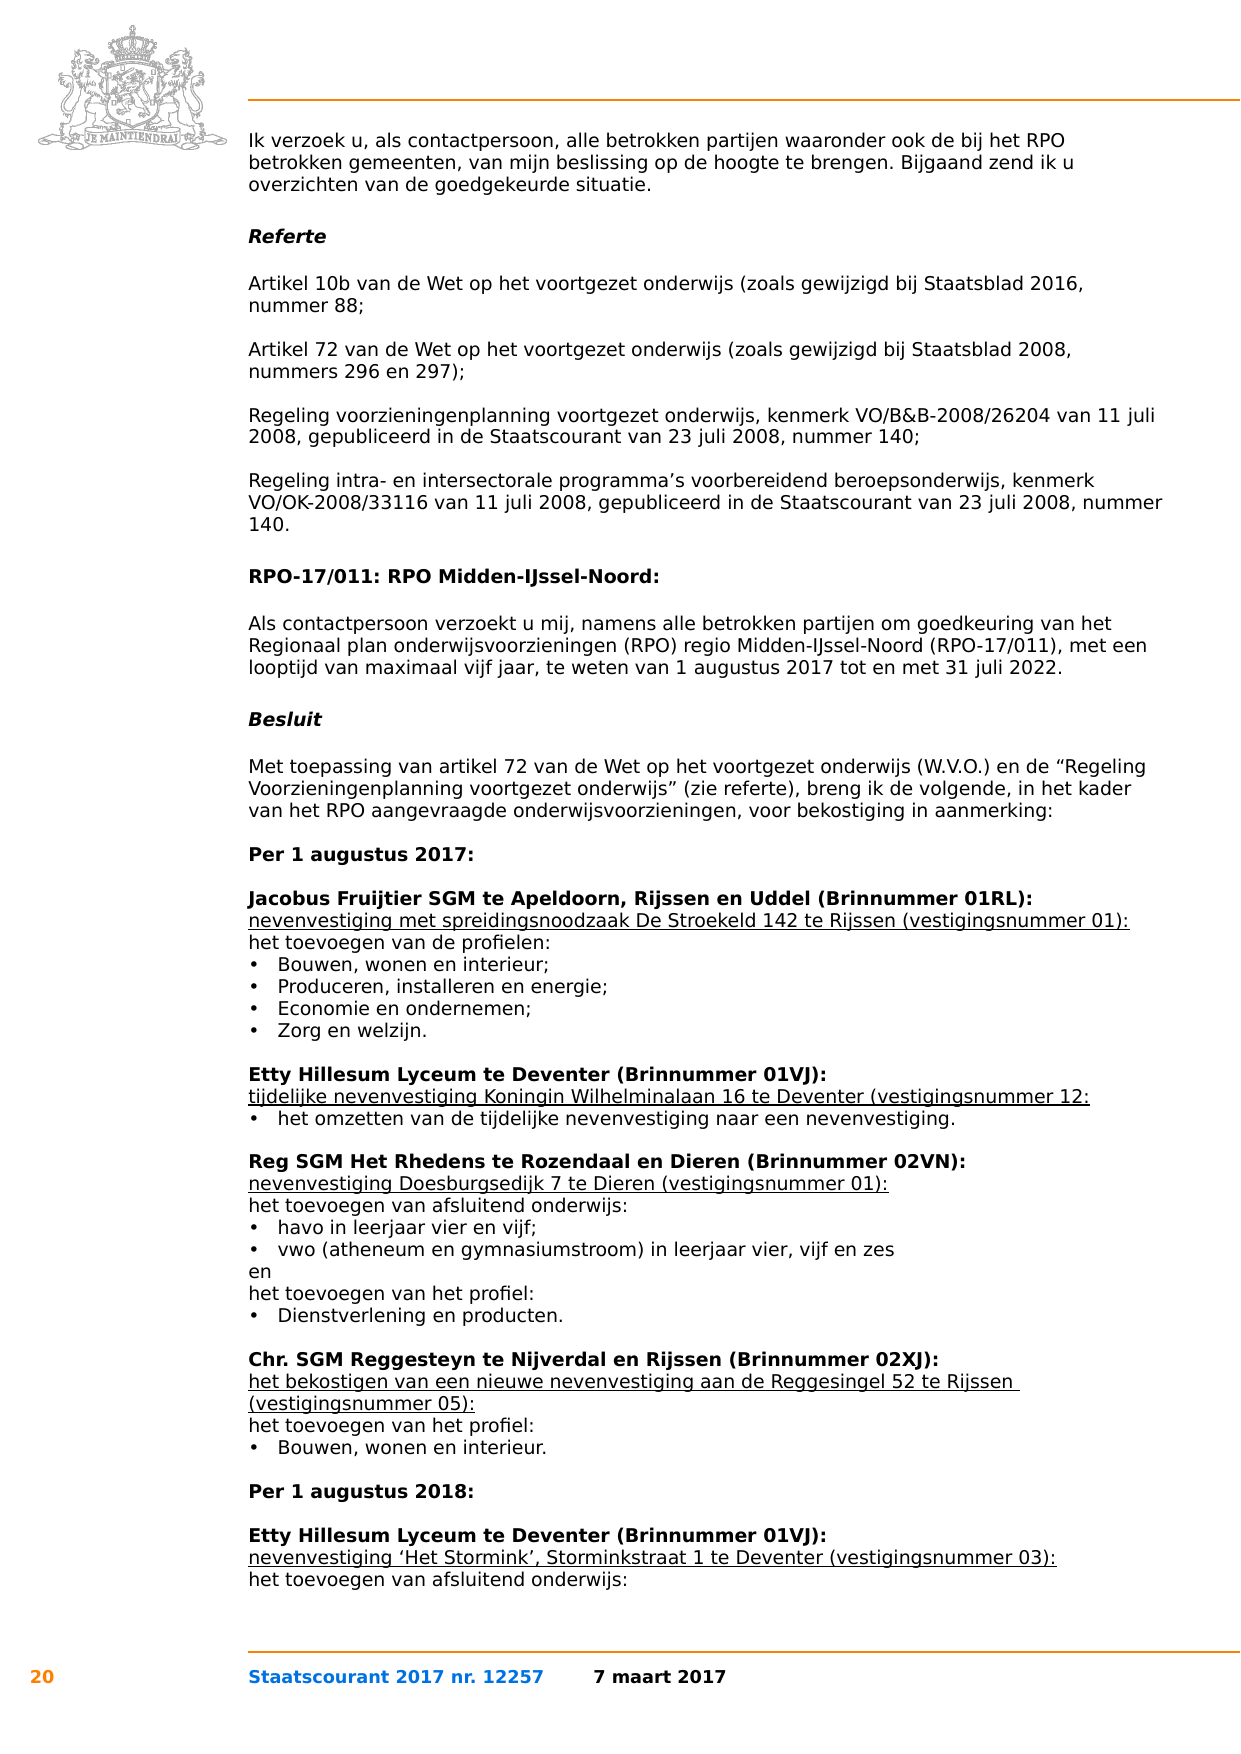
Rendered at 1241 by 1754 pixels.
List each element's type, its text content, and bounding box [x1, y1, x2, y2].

text Als contactpersoon verzoekt u mij, namens alle betrokken partijen om goedkeuring van het Regionaal plan onderwijsvoorzieningen (RPO) regio Midden-IJssel-Noord (RPO-17/011), met een looptijd van maximaal vijf jaar, te weten van 1 augustus 2017 tot en met 31 juli 2022. [248, 613, 1163, 679]
text het toevoegen van afsluitend onderwijs: [248, 1569, 1163, 1591]
text het bekostigen van een nieuwe nevenvestiging aan de Reggesingel 52 te Rijssen (vestigingsnummer 05): [248, 1371, 1163, 1415]
picture [38, 25, 227, 150]
text • havo in leerjaar vier en vijf; [248, 1217, 1163, 1239]
text Ik verzoek u, als contactpersoon, alle betrokken partijen waaronder ook de bij het RPO betrokken gemeenten, van mijn beslissing op de hoogte te brengen. Bijgaand zend ik u overzichten van de goedgekeurde situatie. [248, 130, 1163, 196]
text nevenvestiging ‘Het Stormink’, Storminkstraat 1 te Deventer (vestigingsnummer 03): [248, 1547, 1163, 1569]
text het toevoegen van afsluitend onderwijs: [248, 1195, 1163, 1217]
text Artikel 10b van de Wet op het voortgezet onderwijs (zoals gewijzigd bij Staatsblad 2016, nummer 88; [248, 273, 1163, 317]
text nevenvestiging Doesburgsedijk 7 te Dieren (vestigingsnummer 01): [248, 1173, 1163, 1195]
text Reg SGM Het Rhedens te Rozendaal en Dieren (Brinnummer 02VN): [248, 1151, 1163, 1173]
text Etty Hillesum Lyceum te Deventer (Brinnummer 01VJ): [248, 1525, 1163, 1547]
text Regeling voorzieningenplanning voortgezet onderwijs, kenmerk VO/B&B-2008/26204 van 11 juli 2008, gepubliceerd in de Staatscourant van 23 juli 2008, nummer 140; [248, 404, 1163, 448]
text Per 1 augustus 2017: [248, 844, 1163, 866]
text • Zorg en welzijn. [248, 1020, 1163, 1042]
subtitle Referte [248, 226, 1163, 248]
text Per 1 augustus 2018: [248, 1481, 1163, 1503]
text nevenvestiging met spreidingsnoodzaak De Stroekeld 142 te Rijssen (vestigingsnummer 01): [248, 910, 1163, 932]
text • Economie en ondernemen; [248, 998, 1163, 1020]
text • Bouwen, wonen en interieur. [248, 1437, 1163, 1459]
text Regeling intra- en intersectorale programma’s voorbereidend beroepsonderwijs, kenmerk VO/OK-2008/33116 van 11 juli 2008, gepubliceerd in de Staatscourant van 23 juli 2008, nummer 140. [248, 470, 1163, 536]
text Chr. SGM Reggesteyn te Nijverdal en Rijssen (Brinnummer 02XJ): [248, 1349, 1163, 1371]
text en [248, 1261, 1163, 1283]
text • Dienstverlening en producten. [248, 1305, 1163, 1327]
text Met toepassing van artikel 72 van de Wet op het voortgezet onderwijs (W.V.O.) en de “Regeling Voorzieningenplanning voortgezet onderwijs” (zie referte), breng ik de volgende, in het kader van het RPO aangevraagde onderwijsvoorzieningen, voor bekostiging in aanmerking: [248, 756, 1163, 822]
text het toevoegen van het profiel: [248, 1283, 1163, 1305]
text Etty Hillesum Lyceum te Deventer (Brinnummer 01VJ): [248, 1063, 1163, 1086]
text Artikel 72 van de Wet op het voortgezet onderwijs (zoals gewijzigd bij Staatsblad 2008, nummers 296 en 297); [248, 339, 1163, 383]
text het toevoegen van het profiel: [248, 1415, 1163, 1437]
text • het omzetten van de tijdelijke nevenvestiging naar een nevenvestiging. [248, 1107, 1163, 1129]
text • Bouwen, wonen en interieur; [248, 954, 1163, 976]
text • Produceren, installeren en energie; [248, 976, 1163, 998]
subtitle RPO-17/011: RPO Midden-IJssel-Noord: [248, 566, 1163, 588]
text Jacobus Fruijtier SGM te Apeldoorn, Rijssen en Uddel (Brinnummer 01RL): [248, 888, 1163, 910]
subtitle Besluit [248, 709, 1163, 731]
text tijdelijke nevenvestiging Koningin Wilhelminalaan 16 te Deventer (vestigingsnummer 12: [248, 1086, 1163, 1107]
text • vwo (atheneum en gymnasiumstroom) in leerjaar vier, vijf en zes [248, 1239, 1163, 1261]
text het toevoegen van de profielen: [248, 932, 1163, 954]
